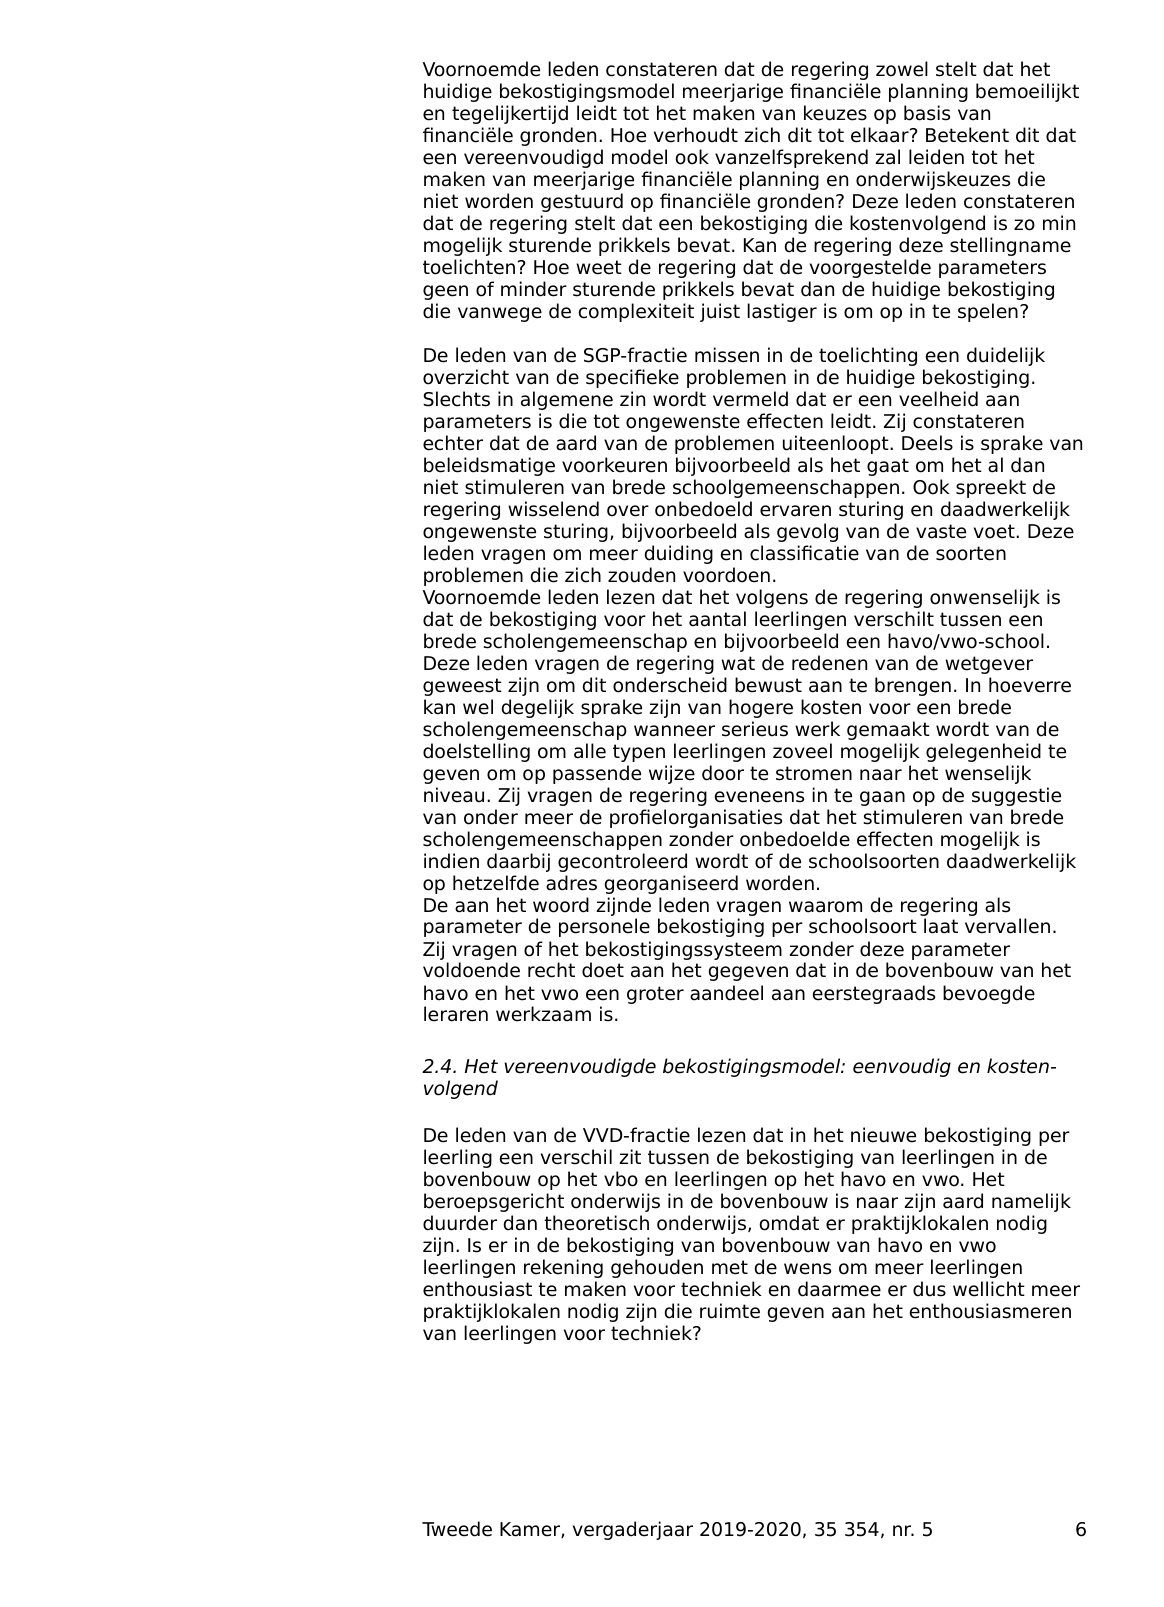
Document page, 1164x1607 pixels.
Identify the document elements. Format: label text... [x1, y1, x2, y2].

text De leden van de VVD-fractie lezen dat in het nieuwe bekostiging per leerling een verschil zit tussen de bekostiging van leerlingen in de bovenbouw op het vbo en leerlingen op het havo en vwo. Het beroepsgericht onderwijs in de bovenbouw is naar zijn aard namelijk duurder dan theoretisch onderwijs, omdat er praktijklokalen nodig zijn. Is er in de bekostiging van bovenbouw van havo en vwo leerlingen rekening gehouden met de wens om meer leerlingen enthousiast te maken voor techniek en daarmee er dus wellicht meer praktijklokalen nodig zijn die ruimte geven aan het enthousiasmeren van leerlingen voor techniek? [422, 1125, 1087, 1345]
text De leden van de SGP-fractie missen in de toelichting een duidelijk overzicht van de specifieke problemen in de huidige bekostiging. Slechts in algemene zin wordt vermeld dat er een veelheid aan parameters is die tot ongewenste effecten leidt. Zij constateren echter dat de aard van de problemen uiteenloopt. Deels is sprake van beleidsmatige voorkeuren bijvoorbeeld als het gaat om het al dan niet stimuleren van brede schoolgemeenschappen. Ook spreekt de regering wisselend over onbedoeld ervaren sturing en daadwerkelijk ongewenste sturing, bijvoorbeeld als gevolg van de vaste voet. Deze leden vragen om meer duiding en classificatie van de soorten problemen die zich zouden voordoen. [422, 345, 1087, 587]
text Voornoemde leden constateren dat de regering zowel stelt dat het huidige bekostigingsmodel meerjarige financiële planning bemoeilijkt en tegelijkertijd leidt tot het maken van keuzes op basis van financiële gronden. Hoe verhoudt zich dit tot elkaar? Betekent dit dat een vereenvoudigd model ook vanzelfsprekend zal leiden tot het maken van meerjarige financiële planning en onderwijskeuzes die niet worden gestuurd op financiële gronden? Deze leden constateren dat de regering stelt dat een bekostiging die kostenvolgend is zo min mogelijk sturende prikkels bevat. Kan de regering deze stellingname toelichten? Hoe weet de regering dat de voorgestelde parameters geen of minder sturende prikkels bevat dan de huidige bekostiging die vanwege de complexiteit juist lastiger is om op in te spelen? [422, 59, 1087, 323]
text De aan het woord zijnde leden vragen waarom de regering als parameter de personele bekostiging per schoolsoort laat vervallen. Zij vragen of het bekostigingssysteem zonder deze parameter voldoende recht doet aan het gegeven dat in de bovenbouw van het havo en het vwo een groter aandeel aan eerstegraads bevoegde leraren werkzaam is. [422, 894, 1087, 1026]
text Voornoemde leden lezen dat het volgens de regering onwenselijk is dat de bekostiging voor het aantal leerlingen verschilt tussen een brede scholengemeenschap en bijvoorbeeld een havo/vwo-school. Deze leden vragen de regering wat de redenen van de wetgever geweest zijn om dit onderscheid bewust aan te brengen. In hoeverre kan wel degelijk sprake zijn van hogere kosten voor een brede scholengemeenschap wanneer serieus werk gemaakt wordt van de doelstelling om alle typen leerlingen zoveel mogelijk gelegenheid te geven om op passende wijze door te stromen naar het wenselijk niveau. Zij vragen de regering eveneens in te gaan op de suggestie van onder meer de profielorganisaties dat het stimuleren van brede scholengemeenschappen zonder onbedoelde effecten mogelijk is indien daarbij gecontroleerd wordt of de schoolsoorten daadwerkelijk op hetzelfde adres georganiseerd worden. [422, 587, 1087, 894]
subtitle 2.4. Het vereenvoudigde bekostigingsmodel: eenvoudig en kosten-volgend [422, 1056, 1087, 1100]
